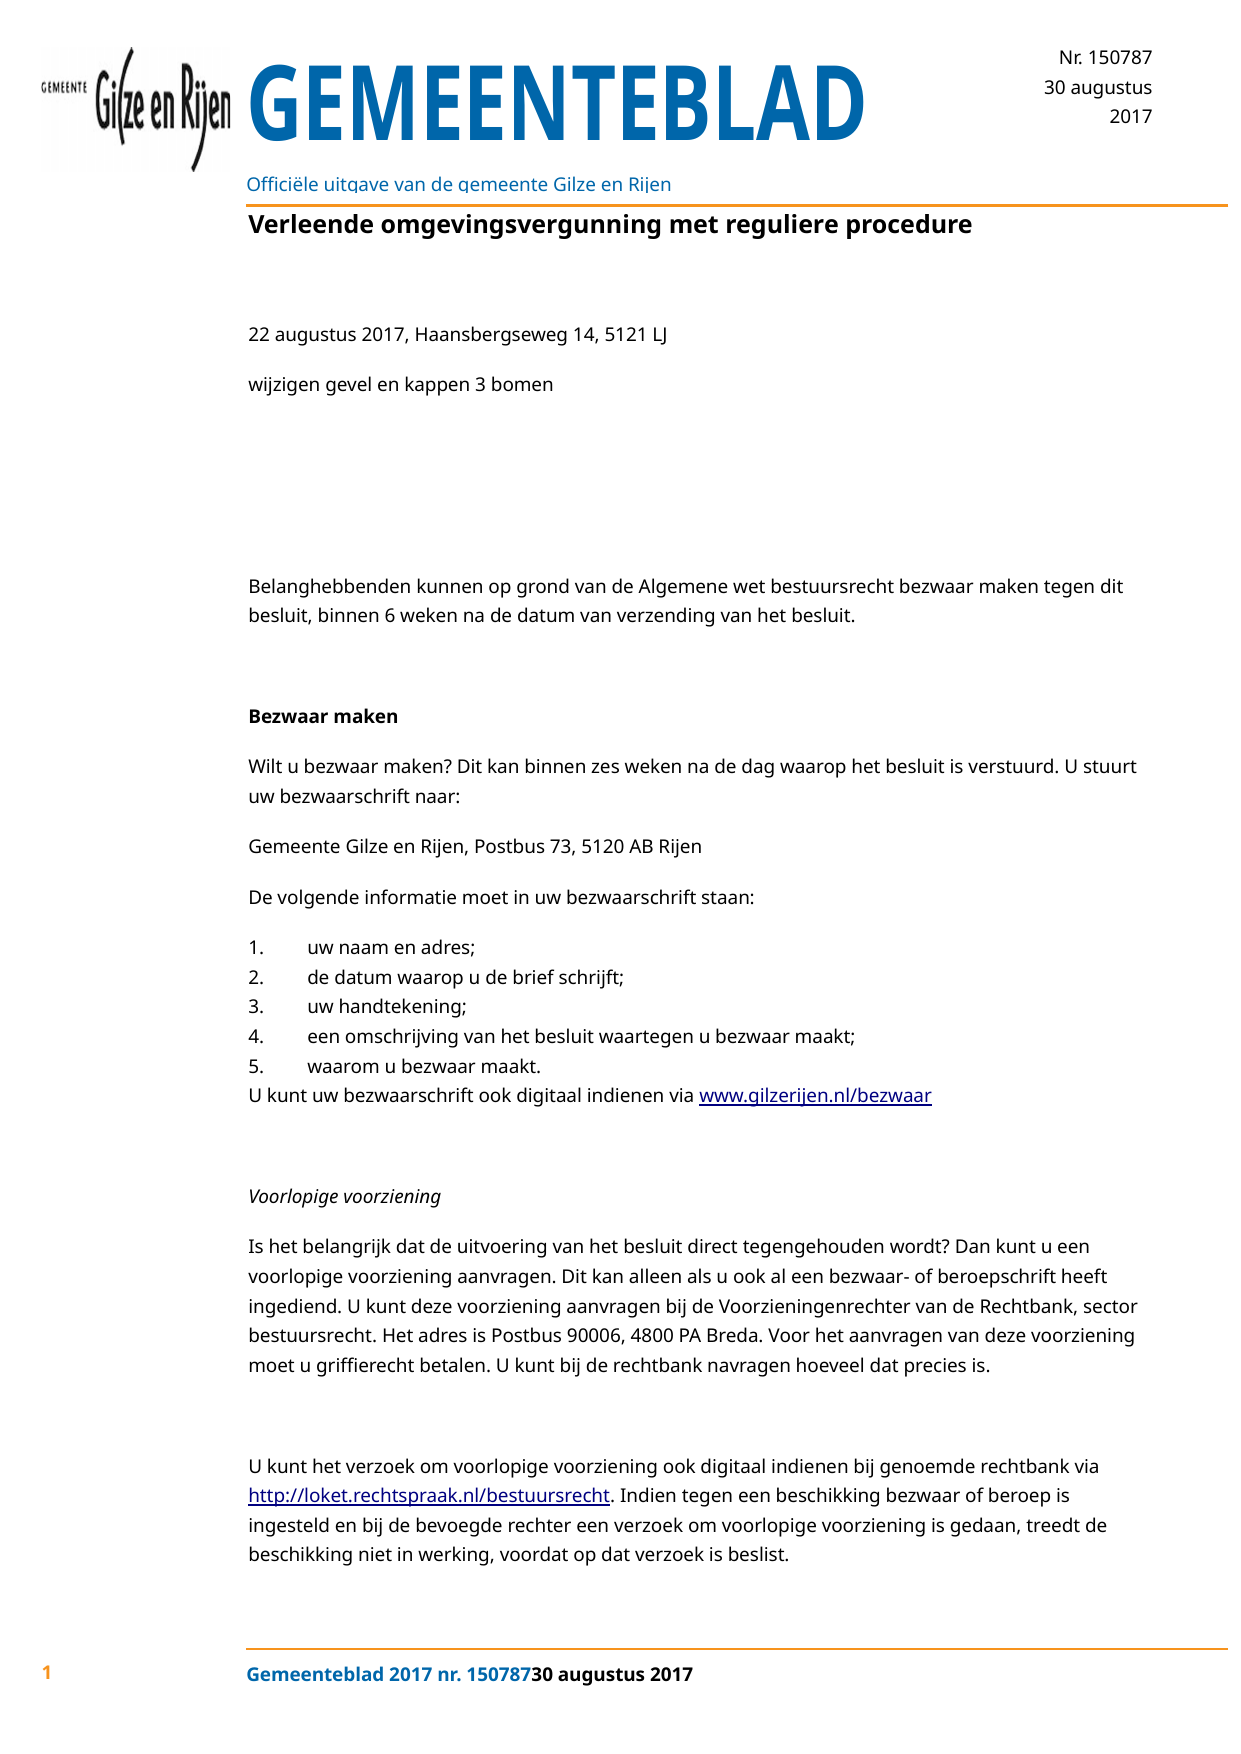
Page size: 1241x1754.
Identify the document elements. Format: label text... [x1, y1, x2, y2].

text Wilt u bezwaar maken? Dit kan binnen zes weken na de dag waarop het besluit is verstuurd. U stuurt uw bezwaarschrift naar: [248, 754, 1152, 809]
text Gemeente Gilze en Rijen, Postbus 73, 5120 AB Rijen [248, 834, 1152, 859]
text Voorlopige voorziening [248, 1183, 1152, 1209]
text De volgende informatie moet in uw bezwaarschrift staan: [248, 884, 1152, 910]
text Is het belangrijk dat de uitvoering van het besluit direct tegengehouden wordt? Dan kunt u een voorlopige voorziening aanvragen. Dit kan alleen als u ook al een bezwaar- of beroepschrift heeft ingediend. U kunt deze voorziening aanvragen bij de Voorzieningenrechter van de Rechtbank, sector bestuursrecht. Het adres is Postbus 90006, 4800 PA Breda. Voor het aanvragen van deze voorziening moet u griffierecht betalen. U kunt bij de rechtbank navragen hoeveel dat precies is. [248, 1234, 1152, 1378]
picture [41, 47, 231, 172]
list uw naam en adres; [248, 934, 1152, 960]
text Bezwaar maken [248, 703, 1152, 729]
text U kunt uw bezwaarschrift ook digitaal indienen via www.gilzerijen.nl/bezwaar [248, 1082, 1152, 1108]
text U kunt het verzoek om voorlopige voorziening ook digitaal indienen bij genoemde rechtbank via http://loket.rechtspraak.nl/bestuursrecht. Indien tegen een beschikking bezwaar of beroep is ingesteld en bij de bevoegde rechter een verzoek om voorlopige voorziening is gedaan, treedt de beschikking niet in werking, voordat op dat verzoek is beslist. [248, 1453, 1152, 1567]
text Verleende omgevingsvergunning met reguliere procedure [248, 207, 1152, 241]
list waarom u bezwaar maakt. [248, 1053, 1152, 1078]
text Belanghebbenden kunnen op grond van de Algemene wet bestuursrecht bezwaar maken tegen dit besluit, binnen 6 weken na de datum van verzending van het besluit. [248, 573, 1152, 628]
list een omschrijving van het besluit waartegen u bezwaar maakt; [248, 1023, 1152, 1049]
text 22 augustus 2017, Haansbergseweg 14, 5121 LJ [248, 321, 1152, 346]
list uw handtekening; [248, 994, 1152, 1019]
text wijzigen gevel en kappen 3 bomen [248, 371, 1152, 397]
list de datum waarop u de brief schrijft; [248, 964, 1152, 990]
